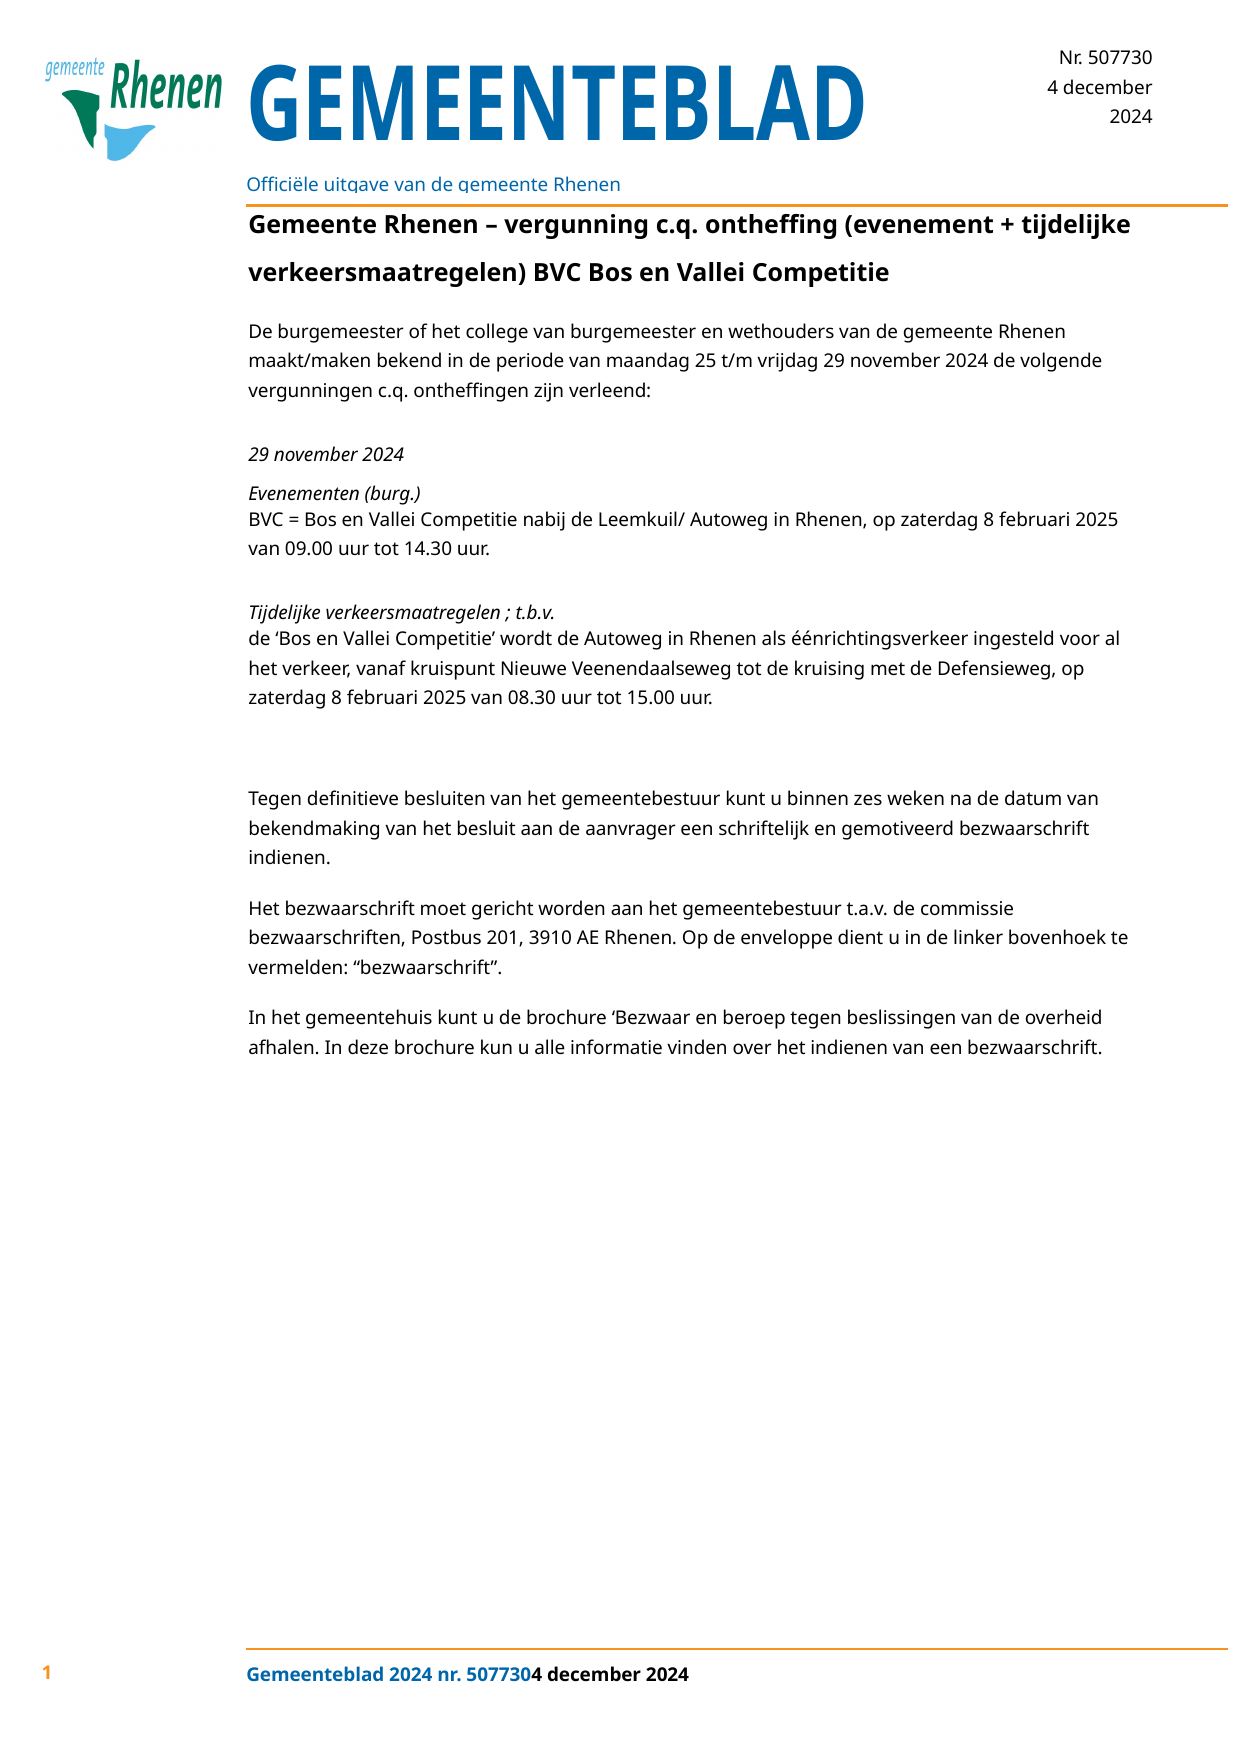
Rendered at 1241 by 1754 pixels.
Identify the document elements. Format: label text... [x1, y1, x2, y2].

text Tegen definitieve besluiten van het gemeentebestuur kunt u binnen zes weken na de datum van bekendmaking van het besluit aan de aanvrager een schriftelijk en gemotiveerd bezwaarschrift indienen. [248, 785, 1152, 870]
text 29 november 2024 [248, 441, 1152, 467]
text De burgemeester of het college van burgemeester en wethouders van de gemeente Rhenen maakt/maken bekend in de periode van maandag 25 t/m vrijdag 29 november 2024 de volgende vergunningen c.q. ontheffingen zijn verleend: [248, 318, 1152, 403]
picture [41, 47, 231, 172]
text BVC = Bos en Vallei Competitie nabij de Leemkuil/ Autoweg in Rhenen, op zaterdag 8 februari 2025 van 09.00 uur tot 14.30 uur. [248, 506, 1152, 561]
text Tijdelijke verkeersmaatregelen ; t.b.v. [248, 599, 1152, 625]
text Gemeente Rhenen – vergunning c.q. ontheffing (evenement + tijdelijke verkeersmaatregelen) BVC Bos en Vallei Competitie [248, 207, 1152, 288]
text Evenementen (burg.) [248, 480, 1152, 506]
text de ‘Bos en Vallei Competitie’ wordt de Autoweg in Rhenen als éénrichtingsverkeer ingesteld voor al het verkeer, vanaf kruispunt Nieuwe Veenendaalseweg tot de kruising met de Defensieweg, op zaterdag 8 februari 2025 van 08.30 uur tot 15.00 uur. [248, 625, 1152, 710]
text In het gemeentehuis kunt u de brochure ‘Bezwaar en beroep tegen beslissingen van de overheid afhalen. In deze brochure kun u alle informatie vinden over het indienen van een bezwaarschrift. [248, 1004, 1152, 1060]
text Het bezwaarschrift moet gericht worden aan het gemeentebestuur t.a.v. de commissie bezwaarschriften, Postbus 201, 3910 AE Rhenen. Op de enveloppe dient u in de linker bovenhoek te vermelden: “bezwaarschrift”. [248, 895, 1152, 980]
